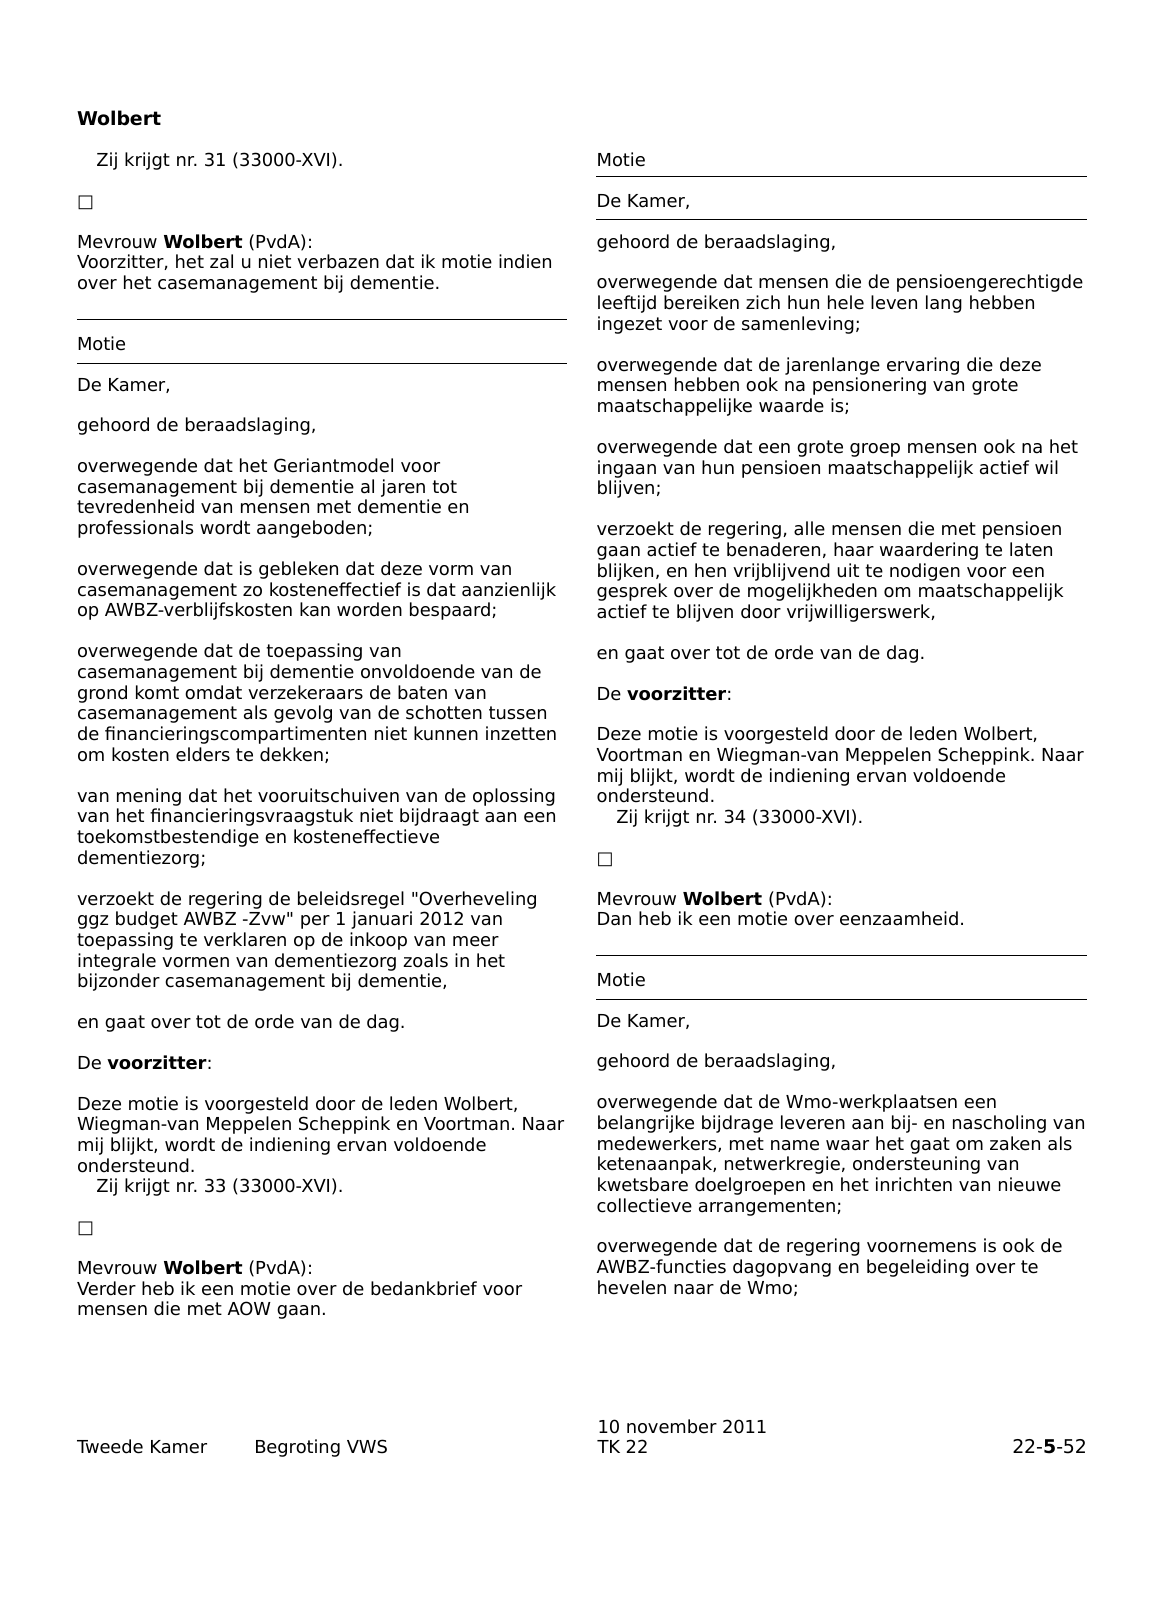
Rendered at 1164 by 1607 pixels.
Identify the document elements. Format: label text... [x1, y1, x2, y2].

text Motie [596, 150, 1087, 171]
text De voorzitter: [596, 683, 1087, 704]
text Motie [77, 334, 567, 354]
text Deze motie is voorgesteld door de leden Wolbert, Voortman en Wiegman-van Meppelen Scheppink. Naar mij blijkt, wordt de indiening ervan voldoende ondersteund. [596, 724, 1087, 807]
text De Kamer, [596, 191, 1087, 212]
text overwegende dat is gebleken dat deze vorm van casemanagement zo kosteneffectief is dat aanzienlijk op AWBZ-verblijfskosten kan worden bespaard; [77, 559, 567, 621]
text gehoord de beraadslaging, [596, 232, 1087, 252]
text Mevrouw Wolbert (PvdA): [77, 232, 567, 252]
text Zij krijgt nr. 33 (33000-XVI). [77, 1176, 567, 1197]
text overwegende dat de regering voornemens is ook de AWBZ-functies dagopvang en begeleiding over te hevelen naar de Wmo; [596, 1236, 1087, 1298]
text Mevrouw Wolbert (PvdA): [596, 888, 1087, 909]
text De Kamer, [596, 1011, 1087, 1031]
text overwegende dat de jarenlange ervaring die deze mensen hebben ook na pensionering van grote maatschappelijke waarde is; [596, 354, 1087, 417]
text overwegende dat de Wmo-werkplaatsen een belangrijke bijdrage leveren aan bij- en nascholing van medewerkers, met name waar het gaat om zaken als ketenaanpak, netwerkregie, ondersteuning van kwetsbare doelgroepen en het inrichten van nieuwe collectieve arrangementen; [596, 1092, 1087, 1216]
text en gaat over tot de orde van de dag. [77, 1012, 567, 1033]
text overwegende dat mensen die de pensioengerechtigde leeftijd bereiken zich hun hele leven lang hebben ingezet voor de samenleving; [596, 272, 1087, 334]
text van mening dat het vooruitschuiven van de oplossing van het financieringsvraagstuk niet bijdraagt aan een toekomstbestendige en kosteneffectieve dementiezorg; [77, 785, 567, 868]
text □ [77, 1217, 567, 1238]
text □ [596, 848, 1087, 868]
text overwegende dat een grote groep mensen ook na het ingaan van hun pensioen maatschappelijk actief wil blijven; [596, 437, 1087, 499]
text verzoekt de regering de beleidsregel "Overheveling ggz budget AWBZ -Zvw" per 1 januari 2012 van toepassing te verklaren op de inkoop van meer integrale vormen van dementiezorg zoals in het bijzonder casemanagement bij dementie, [77, 888, 567, 992]
text en gaat over tot de orde van de dag. [596, 643, 1087, 663]
text gehoord de beraadslaging, [77, 415, 567, 436]
text De voorzitter: [77, 1053, 567, 1073]
text De Kamer, [77, 374, 567, 395]
text overwegende dat het Geriantmodel voor casemanagement bij dementie al jaren tot tevredenheid van mensen met dementie en professionals wordt aangeboden; [77, 456, 567, 539]
text Dan heb ik een motie over eenzaamheid. [596, 909, 1087, 930]
text Verder heb ik een motie over de bedankbrief voor mensen die met AOW gaan. [77, 1278, 567, 1320]
text gehoord de beraadslaging, [596, 1051, 1087, 1072]
text overwegende dat de toepassing van casemanagement bij dementie onvoldoende van de grond komt omdat verzekeraars de baten van casemanagement als gevolg van de schotten tussen de financieringscompartimenten niet kunnen inzetten om kosten elders te dekken; [77, 641, 567, 765]
text Zij krijgt nr. 34 (33000-XVI). [596, 807, 1087, 828]
text Voorzitter, het zal u niet verbazen dat ik motie indien over het casemanagement bij dementie. [77, 252, 567, 294]
text Motie [596, 970, 1087, 991]
text □ [77, 191, 567, 212]
text verzoekt de regering, alle mensen die met pensioen gaan actief te benaderen, haar waardering te laten blijken, en hen vrijblijvend uit te nodigen voor een gesprek over de mogelijkheden om maatschappelijk actief te blijven door vrijwilligerswerk, [596, 519, 1087, 623]
text Deze motie is voorgesteld door de leden Wolbert, Wiegman-van Meppelen Scheppink en Voortman. Naar mij blijkt, wordt de indiening ervan voldoende ondersteund. [77, 1093, 567, 1176]
text Mevrouw Wolbert (PvdA): [77, 1258, 567, 1278]
text Zij krijgt nr. 31 (33000-XVI). [77, 150, 567, 171]
